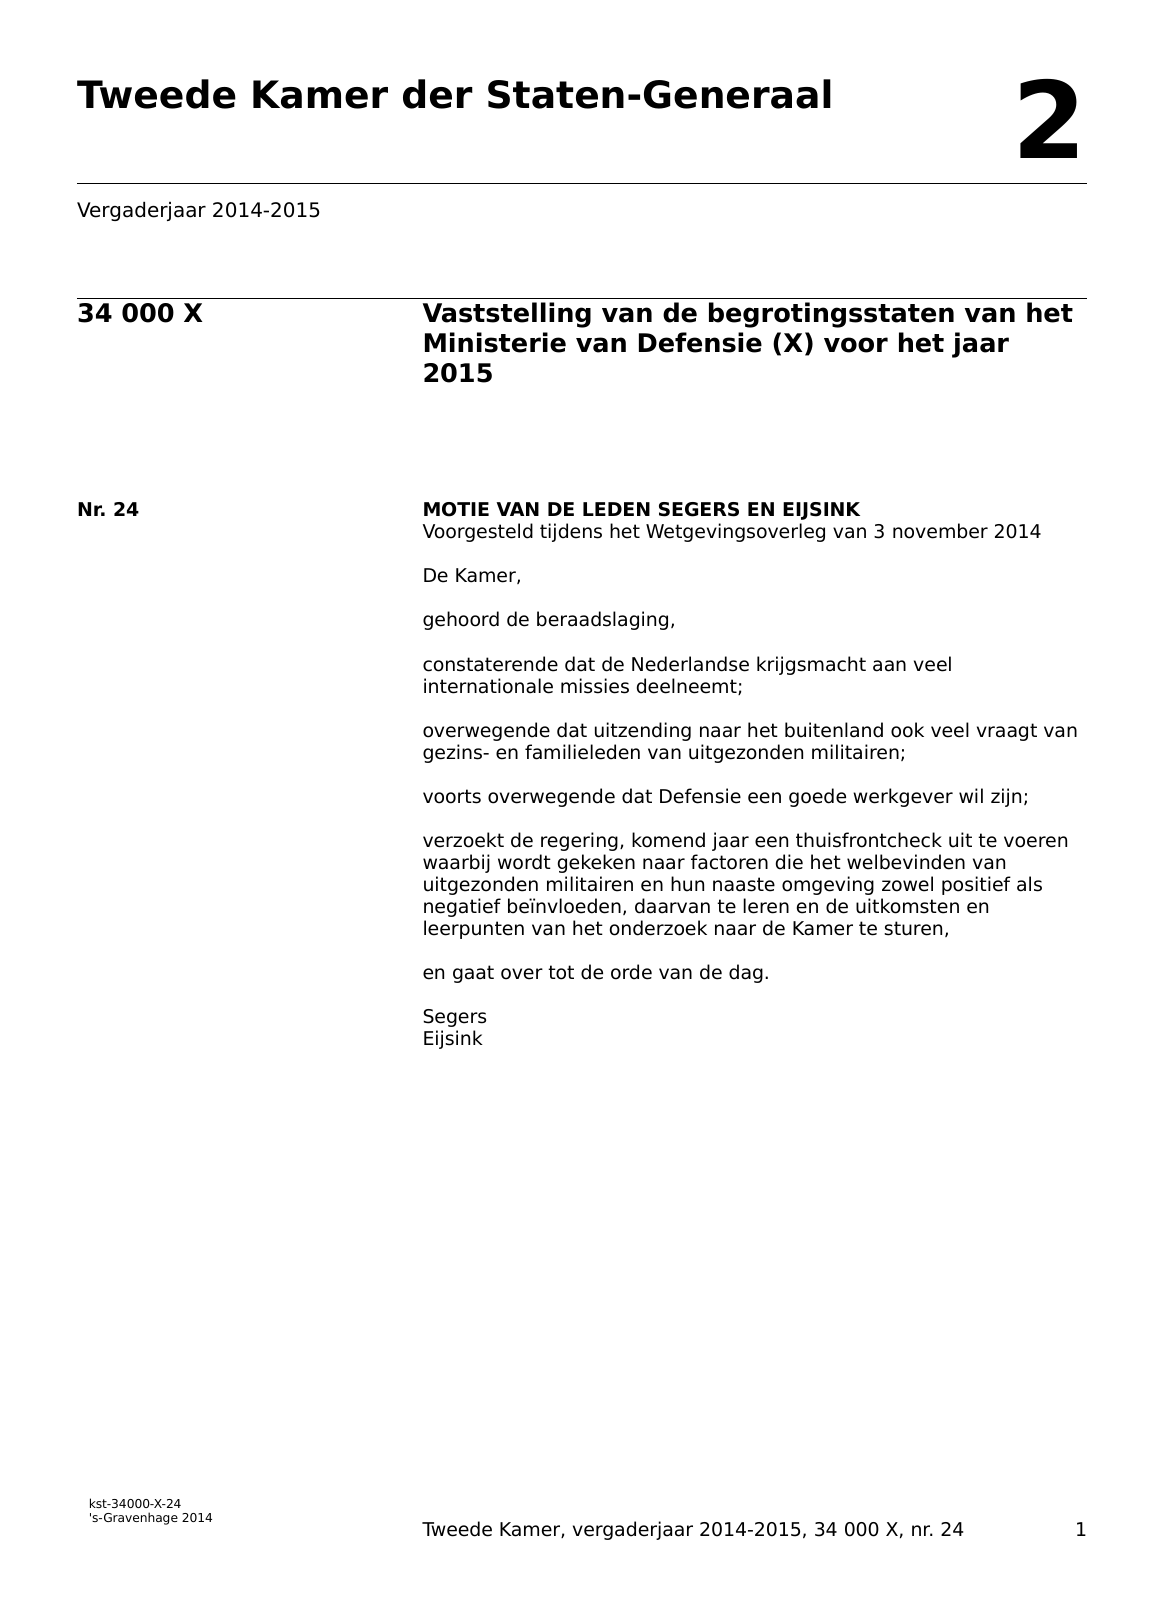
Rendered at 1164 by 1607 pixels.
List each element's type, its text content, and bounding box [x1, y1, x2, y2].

text Eijsink [422, 1028, 1087, 1050]
subtitle Nr. 24 MOTIE VAN DE LEDEN SEGERS EN EIJSINK [77, 499, 1087, 521]
subtitle 34 000 X Vaststelling van de begrotingsstaten van het Ministerie van Defensie (X) voor het jaar 2015 [77, 299, 1087, 388]
text De Kamer, [422, 565, 1087, 587]
text constaterende dat de Nederlandse krijgsmacht aan veel internationale missies deelneemt; [422, 653, 1087, 697]
table_cell Vergaderjaar 2014-2015 [77, 184, 1087, 298]
text verzoekt de regering, komend jaar een thuisfrontcheck uit te voeren waarbij wordt gekeken naar factoren die het welbevinden van uitgezonden militairen en hun naaste omgeving zowel positief als negatief beïnvloeden, daarvan te leren en de uitkomsten en leerpunten van het onderzoek naar de Kamer te sturen, [422, 830, 1087, 940]
table_header Tweede Kamer der Staten-Generaal [77, 59, 886, 183]
table_header 2 [886, 59, 1087, 183]
text 's-Gravenhage 2014 [88, 1511, 323, 1525]
text Segers [422, 1006, 1087, 1028]
text en gaat over tot de orde van de dag. [422, 962, 1087, 984]
text Voorgesteld tijdens het Wetgevingsoverleg van 3 november 2014 [422, 521, 1087, 543]
text gehoord de beraadslaging, [422, 609, 1087, 631]
text kst-34000-X-24 [88, 1497, 323, 1511]
text voorts overwegende dat Defensie een goede werkgever wil zijn; [422, 786, 1087, 808]
text overwegende dat uitzending naar het buitenland ook veel vraagt van gezins- en familieleden van uitgezonden militairen; [422, 720, 1087, 764]
